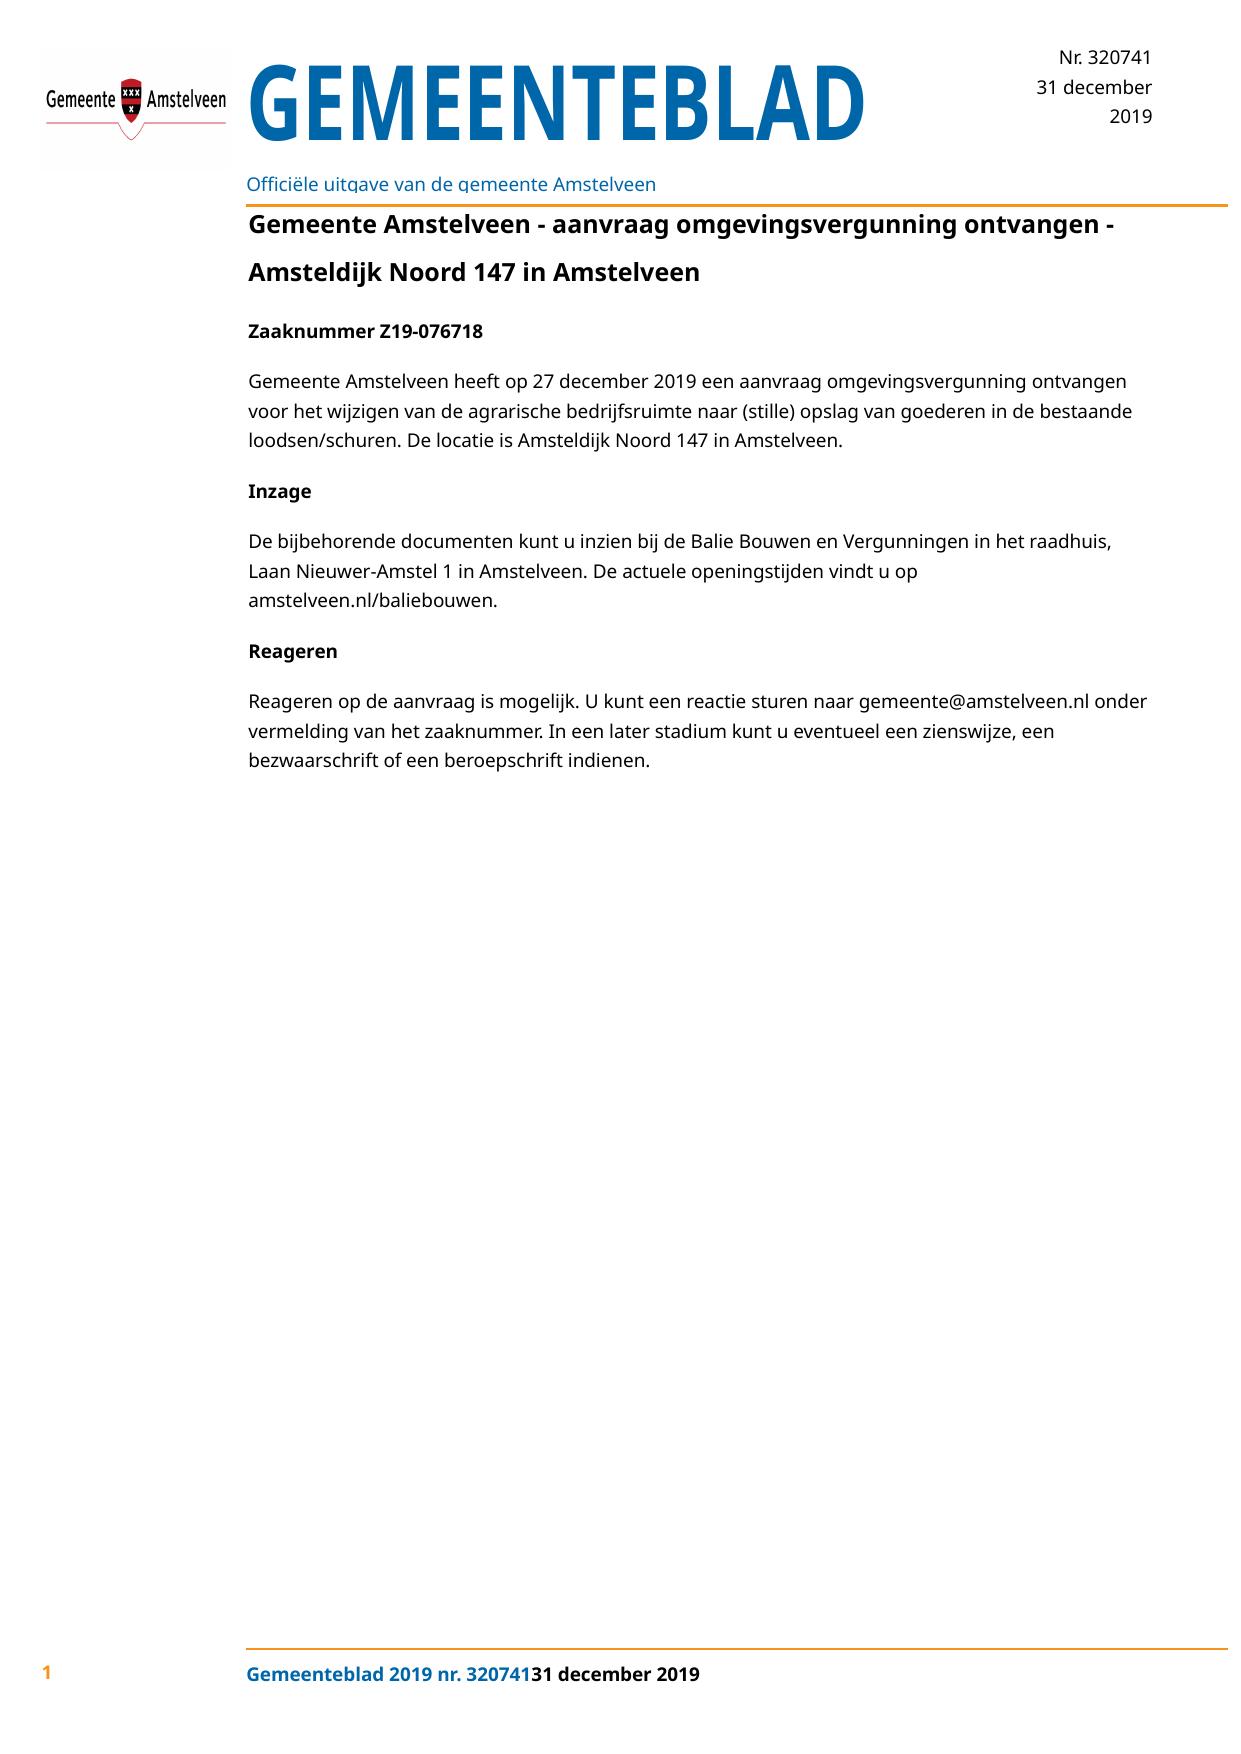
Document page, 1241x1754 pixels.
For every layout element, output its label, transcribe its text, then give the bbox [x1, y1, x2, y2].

text Gemeente Amstelveen heeft op 27 december 2019 een aanvraag omgevingsvergunning ontvangen voor het wijzigen van de agrarische bedrijfsruimte naar (stille) opslag van goederen in de bestaande loodsen/schuren. De locatie is Amsteldijk Noord 147 in Amstelveen. [248, 368, 1152, 453]
text Gemeente Amstelveen - aanvraag omgevingsvergunning ontvangen - Amsteldijk Noord 147 in Amstelveen [248, 207, 1152, 288]
picture [41, 47, 231, 172]
text Zaaknummer Z19-076718 [248, 318, 1152, 344]
text Reageren op de aanvraag is mogelijk. U kunt een reactie sturen naar gemeente@amstelveen.nl onder vermelding van het zaaknummer. In een later stadium kunt u eventueel een zienswijze, een bezwaarschrift of een beroepschrift indienen. [248, 688, 1152, 773]
text De bijbehorende documenten kunt u inzien bij de Balie Bouwen en Vergunningen in het raadhuis, Laan Nieuwer-Amstel 1 in Amstelveen. De actuele openingstijden vindt u op amstelveen.nl/baliebouwen. [248, 528, 1152, 613]
text Reageren [248, 638, 1152, 664]
text Inzage [248, 478, 1152, 504]
